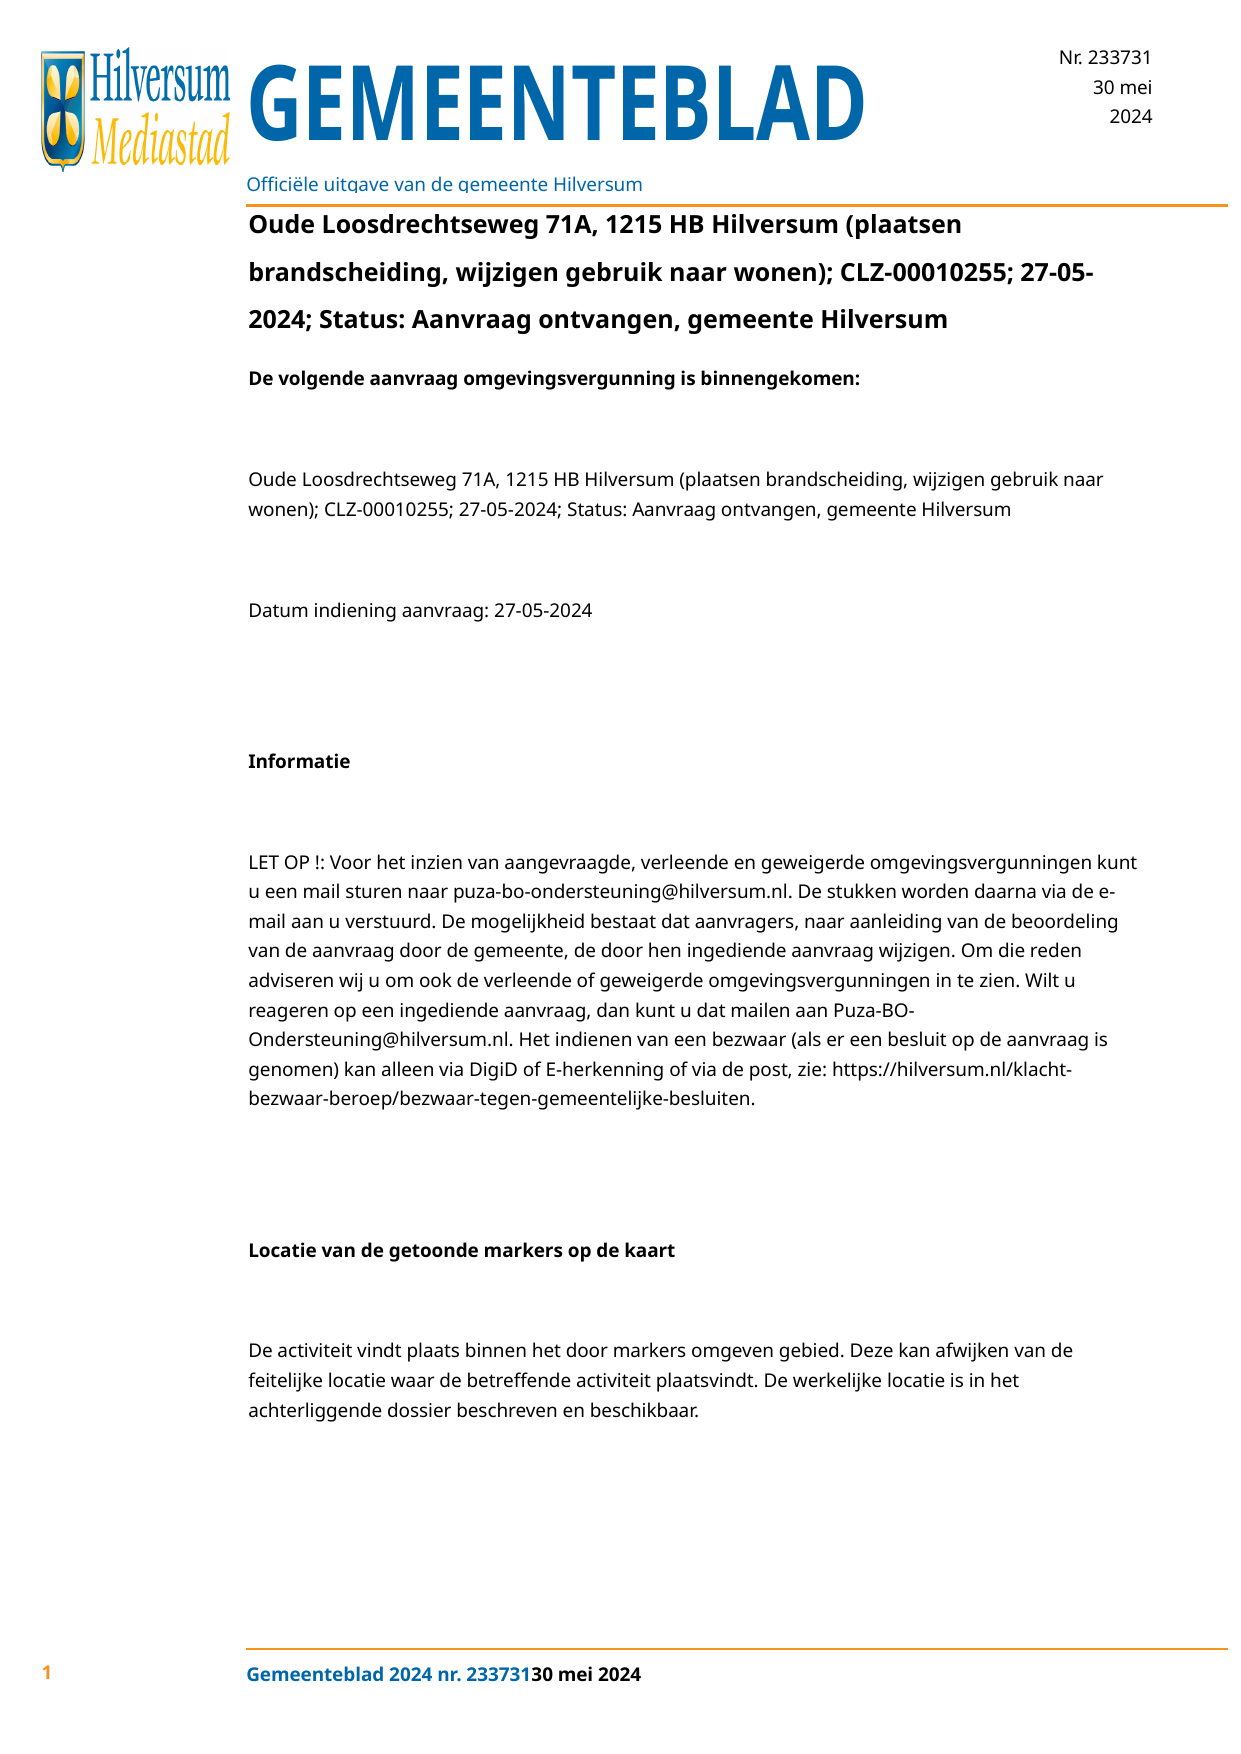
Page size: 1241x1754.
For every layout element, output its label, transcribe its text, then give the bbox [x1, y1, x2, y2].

text De activiteit vindt plaats binnen het door markers omgeven gebied. Deze kan afwijken van de feitelijke locatie waar de betreffende activiteit plaatsvindt. De werkelijke locatie is in het achterliggende dossier beschreven en beschikbaar. [248, 1338, 1152, 1422]
text Oude Loosdrechtseweg 71A, 1215 HB Hilversum (plaatsen brandscheiding, wijzigen gebruik naar wonen); CLZ-00010255; 27-05-2024; Status: Aanvraag ontvangen, gemeente Hilversum [248, 207, 1152, 336]
text Oude Loosdrechtseweg 71A, 1215 HB Hilversum (plaatsen brandscheiding, wijzigen gebruik naar wonen); CLZ-00010255; 27-05-2024; Status: Aanvraag ontvangen, gemeente Hilversum [248, 466, 1152, 522]
picture [41, 47, 231, 172]
text De volgende aanvraag omgevingsvergunning is binnengekomen: [248, 366, 1152, 391]
text Datum indiening aanvraag: 27-05-2024 [248, 597, 1152, 622]
text LET OP !: Voor het inzien van aangevraagde, verleende en geweigerde omgevingsvergunningen kunt u een mail sturen naar puza-bo-ondersteuning@hilversum.nl. De stukken worden daarna via de e-mail aan u verstuurd. De mogelijkheid bestaat dat aanvragers, naar aanleiding van de beoordeling van de aanvraag door de gemeente, de door hen ingediende aanvraag wijzigen. Om die reden adviseren wij u om ook de verleende of geweigerde omgevingsvergunningen in te zien. Wilt u reageren op een ingediende aanvraag, dan kunt u dat mailen aan Puza-BO-Ondersteuning@hilversum.nl. Het indienen van een bezwaar (als er een besluit op de aanvraag is genomen) kan alleen via DigiD of E-herkenning of via de post, zie: https://hilversum.nl/klacht-bezwaar-beroep/bezwaar-tegen-gemeentelijke-besluiten. [248, 849, 1152, 1111]
text Locatie van de getoonde markers op de kaart [248, 1237, 1152, 1262]
text Informatie [248, 748, 1152, 774]
